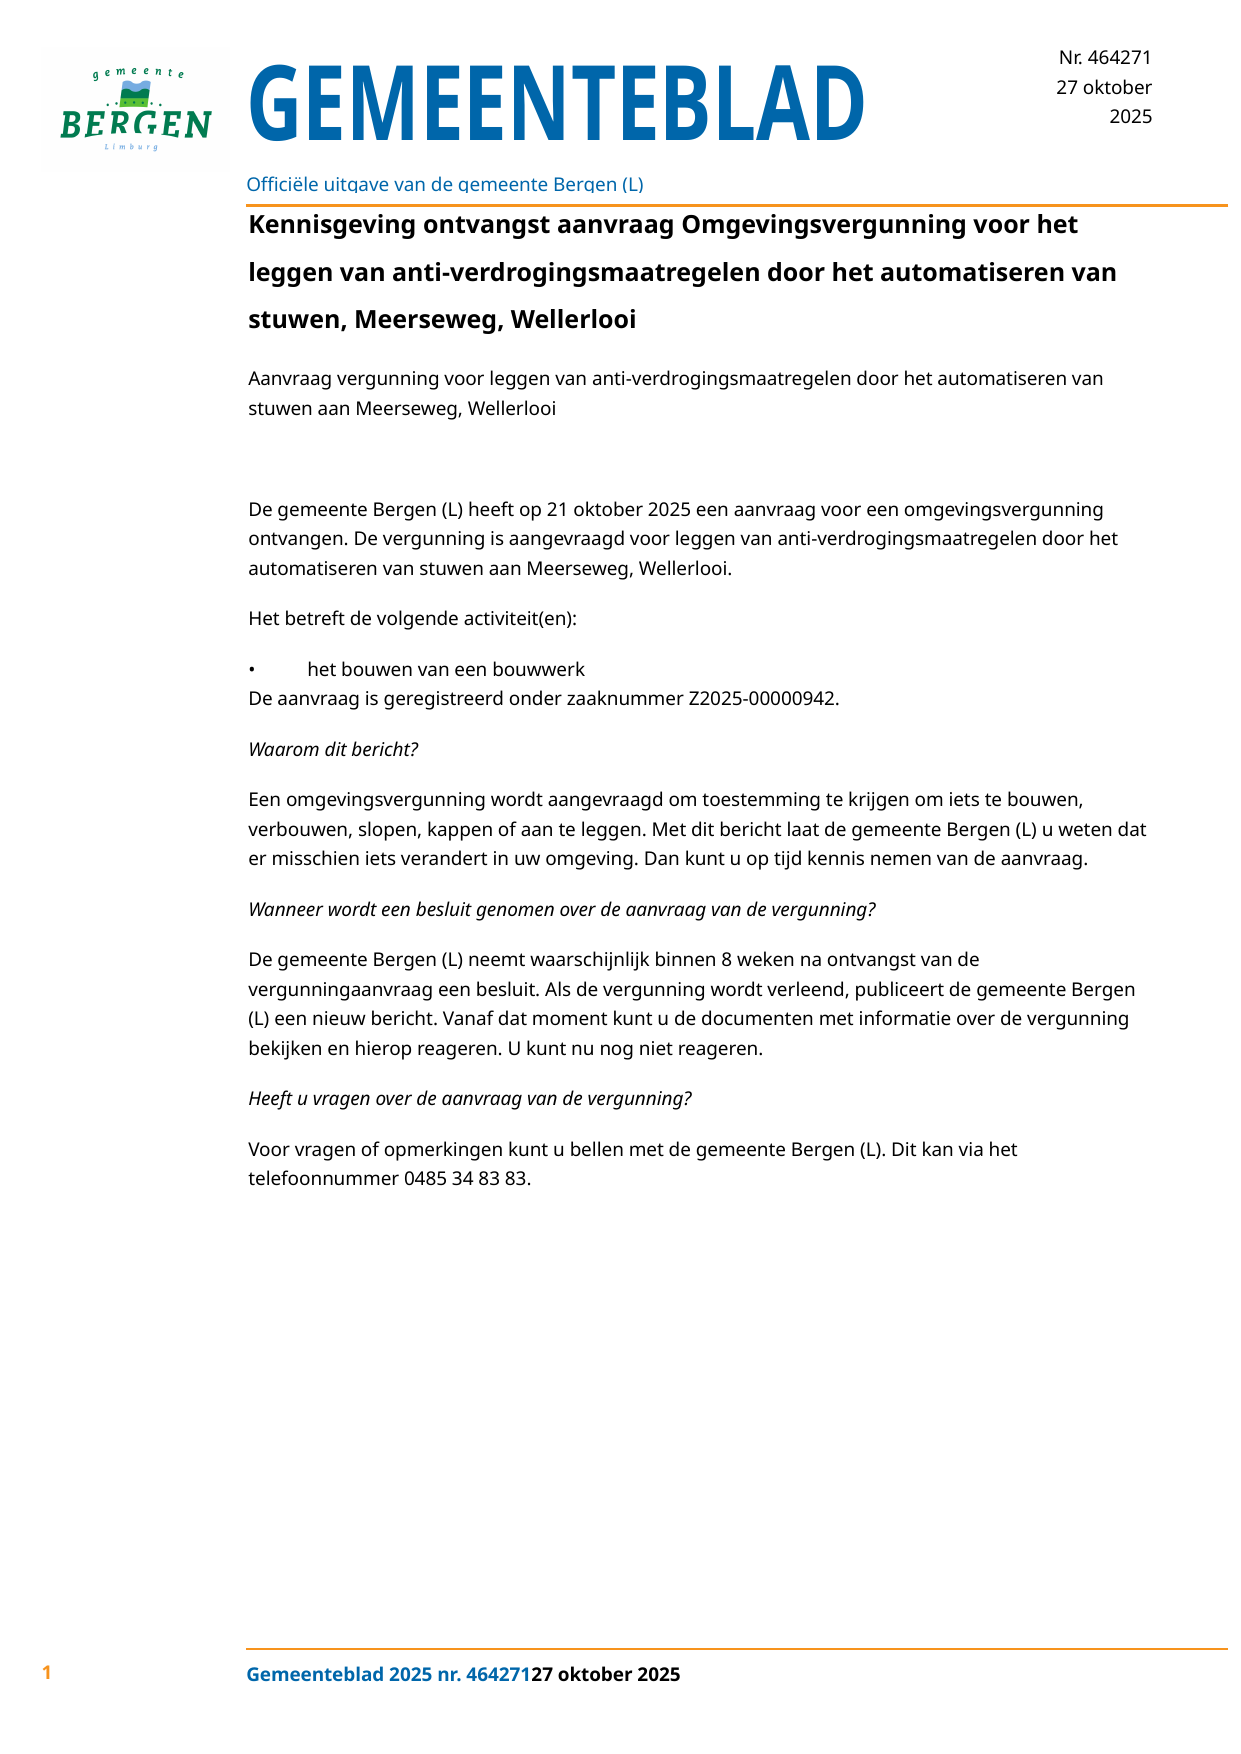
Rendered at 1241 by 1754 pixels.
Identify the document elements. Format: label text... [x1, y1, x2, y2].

text Wanneer wordt een besluit genomen over de aanvraag van de vergunning? [248, 896, 1152, 922]
text De gemeente Bergen (L) neemt waarschijnlijk binnen 8 weken na ontvangst van de vergunningaanvraag een besluit. Als de vergunning wordt verleend, publiceert de gemeente Bergen (L) een nieuw bericht. Vanaf dat moment kunt u de documenten met informatie over de vergunning bekijken en hierop reageren. U kunt nu nog niet reageren. [248, 946, 1152, 1061]
text De gemeente Bergen (L) heeft op 21 oktober 2025 een aanvraag voor een omgevingsvergunning ontvangen. De vergunning is aangevraagd voor leggen van anti-verdrogingsmaatregelen door het automatiseren van stuwen aan Meerseweg, Wellerlooi. [248, 496, 1152, 581]
text Aanvraag vergunning voor leggen van anti-verdrogingsmaatregelen door het automatiseren van stuwen aan Meerseweg, Wellerlooi [248, 366, 1152, 421]
text Heeft u vragen over de aanvraag van de vergunning? [248, 1086, 1152, 1111]
text Kennisgeving ontvangst aanvraag Omgevingsvergunning voor het leggen van anti-verdrogingsmaatregelen door het automatiseren van stuwen, Meerseweg, Wellerlooi [248, 207, 1152, 336]
text Waarom dit bericht? [248, 736, 1152, 762]
text Een omgevingsvergunning wordt aangevraagd om toestemming te krijgen om iets te bouwen, verbouwen, slopen, kappen of aan te leggen. Met dit bericht laat de gemeente Bergen (L) u weten dat er misschien iets verandert in uw omgeving. Dan kunt u op tijd kennis nemen van de aanvraag. [248, 786, 1152, 871]
text Voor vragen of opmerkingen kunt u bellen met de gemeente Bergen (L). Dit kan via het telefoonnummer 0485 34 83 83. [248, 1136, 1152, 1191]
list het bouwen van een bouwwerk [248, 656, 1152, 682]
picture [41, 47, 231, 172]
text De aanvraag is geregistreerd onder zaaknummer Z2025-00000942. [248, 686, 1152, 711]
text Het betreft de volgende activiteit(en): [248, 606, 1152, 631]
